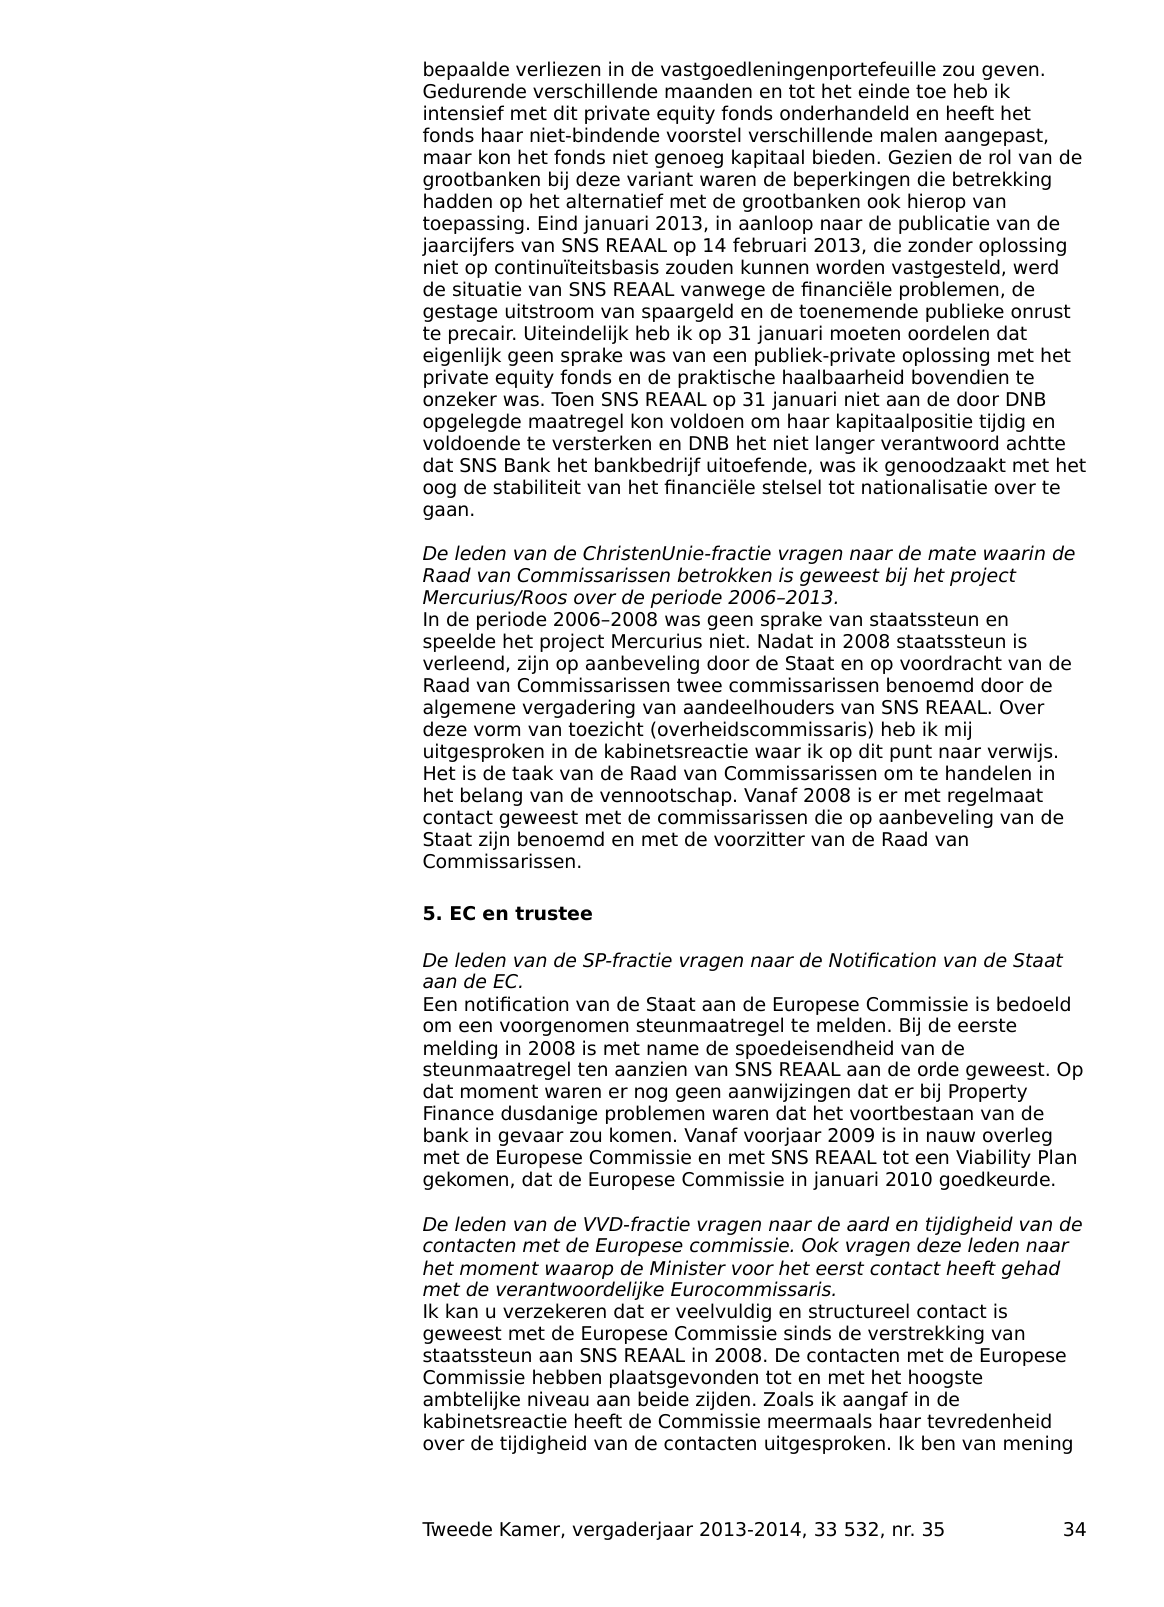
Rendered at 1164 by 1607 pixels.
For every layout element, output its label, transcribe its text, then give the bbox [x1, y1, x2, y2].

text Een notification van de Staat aan de Europese Commissie is bedoeld om een voorgenomen steunmaatregel te melden. Bij de eerste melding in 2008 is met name de spoedeisendheid van de steunmaatregel ten aanzien van SNS REAAL aan de orde geweest. Op dat moment waren er nog geen aanwijzingen dat er bij Property Finance dusdanige problemen waren dat het voortbestaan van de bank in gevaar zou komen. Vanaf voorjaar 2009 is in nauw overleg met de Europese Commissie en met SNS REAAL tot een Viability Plan gekomen, dat de Europese Commissie in januari 2010 goedkeurde. [422, 993, 1087, 1191]
text De leden van de SP-fractie vragen naar de Notification van de Staat aan de EC. [422, 949, 1087, 993]
subtitle 5. EC en trustee [422, 902, 1087, 924]
text De leden van de VVD-fractie vragen naar de aard en tijdigheid van de contacten met de Europese commissie. Ook vragen deze leden naar het moment waarop de Minister voor het eerst contact heeft gehad met de verantwoordelijke Eurocommissaris. [422, 1213, 1087, 1301]
text De leden van de ChristenUnie-fractie vragen naar de mate waarin de Raad van Commissarissen betrokken is geweest bij het project Mercurius/Roos over de periode 2006–2013. [422, 543, 1087, 609]
text In de periode 2006–2008 was geen sprake van staatssteun en speelde het project Mercurius niet. Nadat in 2008 staatssteun is verleend, zijn op aanbeveling door de Staat en op voordracht van de Raad van Commissarissen twee commissarissen benoemd door de algemene vergadering van aandeelhouders van SNS REAAL. Over deze vorm van toezicht (overheidscommissaris) heb ik mij uitgesproken in de kabinetsreactie waar ik op dit punt naar verwijs. Het is de taak van de Raad van Commissarissen om te handelen in het belang van de vennootschap. Vanaf 2008 is er met regelmaat contact geweest met de commissarissen die op aanbeveling van de Staat zijn benoemd en met de voorzitter van de Raad van Commissarissen. [422, 609, 1087, 872]
text bepaalde verliezen in de vastgoedleningenportefeuille zou geven. Gedurende verschillende maanden en tot het einde toe heb ik intensief met dit private equity fonds onderhandeld en heeft het fonds haar niet-bindende voorstel verschillende malen aangepast, maar kon het fonds niet genoeg kapitaal bieden. Gezien de rol van de grootbanken bij deze variant waren de beperkingen die betrekking hadden op het alternatief met de grootbanken ook hierop van toepassing. Eind januari 2013, in aanloop naar de publicatie van de jaarcijfers van SNS REAAL op 14 februari 2013, die zonder oplossing niet op continuïteitsbasis zouden kunnen worden vastgesteld, werd de situatie van SNS REAAL vanwege de financiële problemen, de gestage uitstroom van spaargeld en de toenemende publieke onrust te precair. Uiteindelijk heb ik op 31 januari moeten oordelen dat eigenlijk geen sprake was van een publiek-private oplossing met het private equity fonds en de praktische haalbaarheid bovendien te onzeker was. Toen SNS REAAL op 31 januari niet aan de door DNB opgelegde maatregel kon voldoen om haar kapitaalpositie tijdig en voldoende te versterken en DNB het niet langer verantwoord achtte dat SNS Bank het bankbedrijf uitoefende, was ik genoodzaakt met het oog de stabiliteit van het financiële stelsel tot nationalisatie over te gaan. [422, 59, 1087, 521]
text Ik kan u verzekeren dat er veelvuldig en structureel contact is geweest met de Europese Commissie sinds de verstrekking van staatssteun aan SNS REAAL in 2008. De contacten met de Europese Commissie hebben plaatsgevonden tot en met het hoogste ambtelijke niveau aan beide zijden. Zoals ik aangaf in de kabinetsreactie heeft de Commissie meermaals haar tevredenheid over de tijdigheid van de contacten uitgesproken. Ik ben van mening [422, 1301, 1087, 1455]
